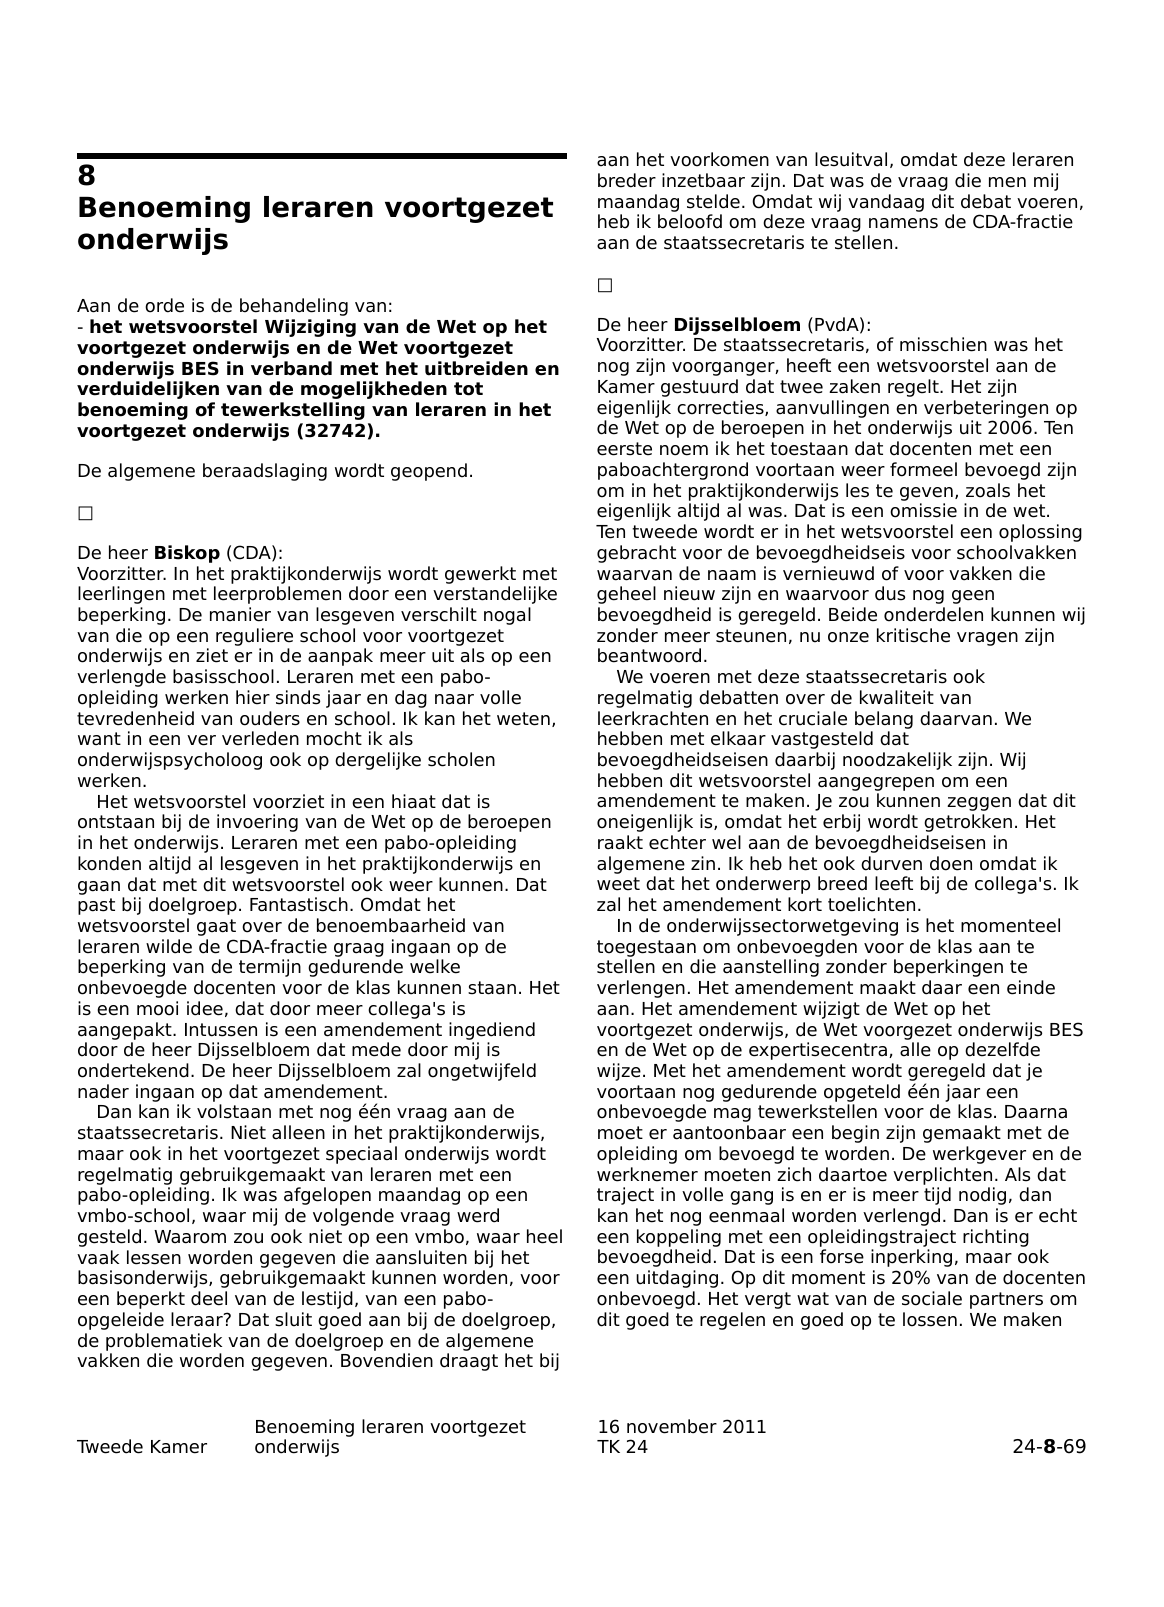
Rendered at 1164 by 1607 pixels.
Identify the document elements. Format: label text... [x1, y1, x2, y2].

text In de onderwijssectorwetgeving is het momenteel toegestaan om onbevoegden voor de klas aan te stellen en die aanstelling zonder beperkingen te verlengen. Het amendement maakt daar een einde aan. Het amendement wijzigt de Wet op het voortgezet onderwijs, de Wet voorgezet onderwijs BES en de Wet op de expertisecentra, alle op dezelfde wijze. Met het amendement wordt geregeld dat je voortaan nog gedurende opgeteld één jaar een onbevoegde mag tewerkstellen voor de klas. Daarna moet er aantoonbaar een begin zijn gemaakt met de opleiding om bevoegd te worden. De werkgever en de werknemer moeten zich daartoe verplichten. Als dat traject in volle gang is en er is meer tijd nodig, dan kan het nog eenmaal worden verlengd. Dan is er echt een koppeling met een opleidingstraject richting bevoegdheid. Dat is een forse inperking, maar ook een uitdaging. Op dit moment is 20% van de docenten onbevoegd. Het vergt wat van de sociale partners om dit goed te regelen en goed op te lossen. We maken [596, 916, 1087, 1330]
text Voorzitter. In het praktijkonderwijs wordt gewerkt met leerlingen met leerproblemen door een verstandelijke beperking. De manier van lesgeven verschilt nogal van die op een reguliere school voor voortgezet onderwijs en ziet er in de aanpak meer uit als op een verlengde basisschool. Leraren met een pabo-opleiding werken hier sinds jaar en dag naar volle tevredenheid van ouders en school. Ik kan het weten, want in een ver verleden mocht ik als onderwijspsycholoog ook op dergelijke scholen werken. [77, 563, 567, 791]
text aan het voorkomen van lesuitval, omdat deze leraren breder inzetbaar zijn. Dat was de vraag die men mij maandag stelde. Omdat wij vandaag dit debat voeren, heb ik beloofd om deze vraag namens de CDA-fractie aan de staatssecretaris te stellen. [596, 150, 1087, 254]
text De algemene beraadslaging wordt geopend. [77, 461, 567, 482]
text De heer Dijsselbloem (PvdA): [596, 314, 1087, 335]
text Dan kan ik volstaan met nog één vraag aan de staatssecretaris. Niet alleen in het praktijkonderwijs, maar ook in het voortgezet speciaal onderwijs wordt regelmatig gebruikgemaakt van leraren met een pabo-opleiding. Ik was afgelopen maandag op een vmbo-school, waar mij de volgende vraag werd gesteld. Waarom zou ook niet op een vmbo, waar heel vaak lessen worden gegeven die aansluiten bij het basisonderwijs, gebruikgemaakt kunnen worden, voor een beperkt deel van de lestijd, van een pabo-opgeleide leraar? Dat sluit goed aan bij de doelgroep, de problematiek van de doelgroep en de algemene vakken die worden gegeven. Bovendien draagt het bij [77, 1102, 567, 1372]
text De heer Biskop (CDA): [77, 543, 567, 563]
text □ [77, 502, 567, 523]
text Het wetsvoorstel voorziet in een hiaat dat is ontstaan bij de invoering van de Wet op de beroepen in het onderwijs. Leraren met een pabo-opleiding konden altijd al lesgeven in het praktijkonderwijs en gaan dat met dit wetsvoorstel ook weer kunnen. Dat past bij doelgroep. Fantastisch. Omdat het wetsvoorstel gaat over de benoembaarheid van leraren wilde de CDA-fractie graag ingaan op de beperking van de termijn gedurende welke onbevoegde docenten voor de klas kunnen staan. Het is een mooi idee, dat door meer collega's is aangepakt. Intussen is een amendement ingediend door de heer Dijsselbloem dat mede door mij is ondertekend. De heer Dijsselbloem zal ongetwijfeld nader ingaan op dat amendement. [77, 791, 567, 1102]
text □ [596, 274, 1087, 294]
text Aan de orde is de behandeling van: [77, 296, 567, 317]
text - het wetsvoorstel Wijziging van de Wet op het voortgezet onderwijs en de Wet voortgezet onderwijs BES in verband met het uitbreiden en verduidelijken van de mogelijkheden tot benoeming of tewerkstelling van leraren in het voortgezet onderwijs (32742). [77, 317, 567, 441]
text Voorzitter. De staatssecretaris, of misschien was het nog zijn voorganger, heeft een wetsvoorstel aan de Kamer gestuurd dat twee zaken regelt. Het zijn eigenlijk correcties, aanvullingen en verbeteringen op de Wet op de beroepen in het onderwijs uit 2006. Ten eerste noem ik het toestaan dat docenten met een paboachtergrond voortaan weer formeel bevoegd zijn om in het praktijkonderwijs les te geven, zoals het eigenlijk altijd al was. Dat is een omissie in de wet. Ten tweede wordt er in het wetsvoorstel een oplossing gebracht voor de bevoegdheidseis voor schoolvakken waarvan de naam is vernieuwd of voor vakken die geheel nieuw zijn en waarvoor dus nog geen bevoegdheid is geregeld. Beide onderdelen kunnen wij zonder meer steunen, nu onze kritische vragen zijn beantwoord. [596, 335, 1087, 667]
text We voeren met deze staatssecretaris ook regelmatig debatten over de kwaliteit van leerkrachten en het cruciale belang daarvan. We hebben met elkaar vastgesteld dat bevoegdheidseisen daarbij noodzakelijk zijn. Wij hebben dit wetsvoorstel aangegrepen om een amendement te maken. Je zou kunnen zeggen dat dit oneigenlijk is, omdat het erbij wordt getrokken. Het raakt echter wel aan de bevoegdheidseisen in algemene zin. Ik heb het ook durven doen omdat ik weet dat het onderwerp breed leeft bij de collega's. Ik zal het amendement kort toelichten. [596, 667, 1087, 916]
title 8 Benoeming leraren voortgezet onderwijs [77, 159, 567, 256]
